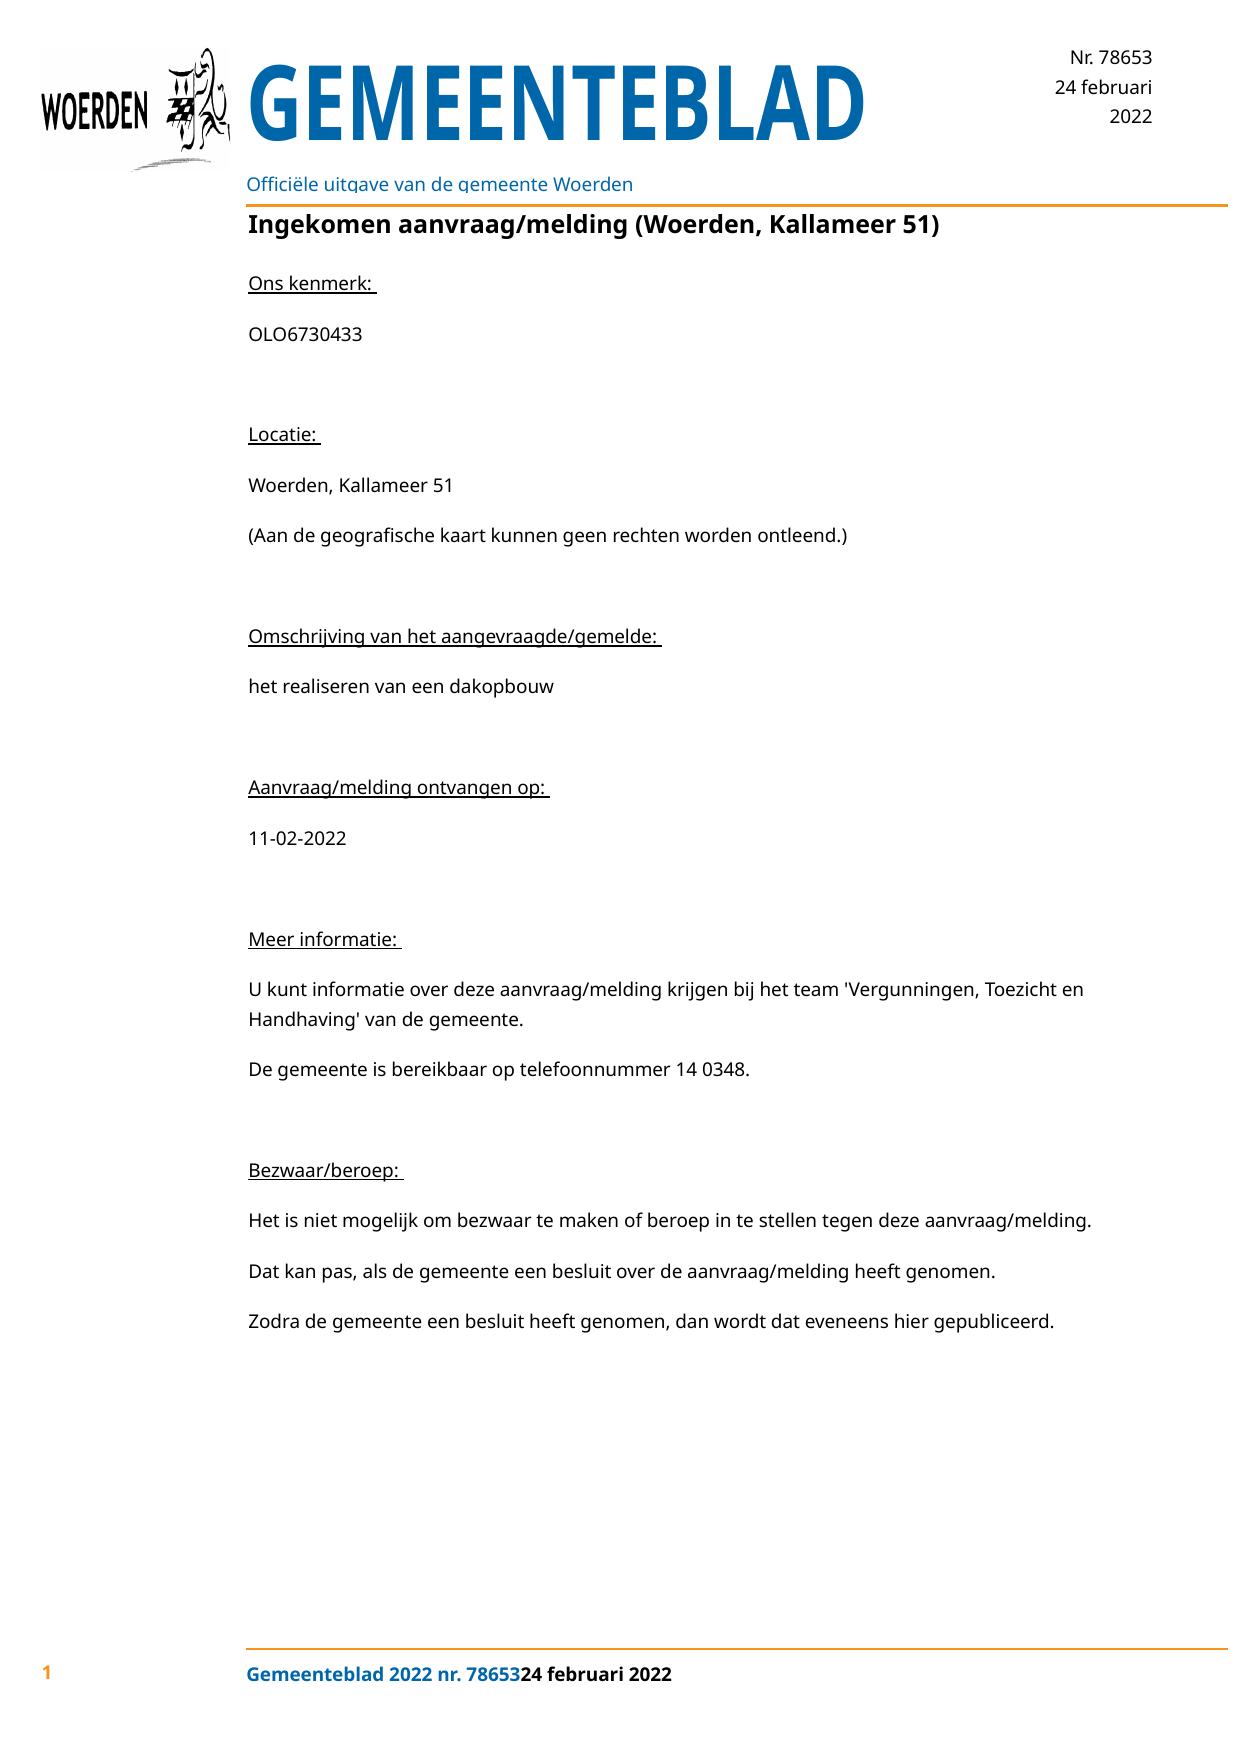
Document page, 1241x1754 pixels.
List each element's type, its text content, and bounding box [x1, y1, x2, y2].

picture [41, 47, 231, 172]
text De gemeente is bereikbaar op telefoonnummer 14 0348. [248, 1056, 1152, 1082]
text Meer informatie: [248, 926, 1152, 951]
text 11-02-2022 [248, 825, 1152, 851]
text Dat kan pas, als de gemeente een besluit over de aanvraag/melding heeft genomen. [248, 1258, 1152, 1283]
text Aanvraag/melding ontvangen op: [248, 774, 1152, 800]
text Omschrijving van het aangevraagde/gemelde: [248, 623, 1152, 649]
text (Aan de geografische kaart kunnen geen rechten worden ontleend.) [248, 522, 1152, 548]
text Ingekomen aanvraag/melding (Woerden, Kallameer 51) [248, 207, 1152, 241]
text Zodra de gemeente een besluit heeft genomen, dan wordt dat eveneens hier gepubliceerd. [248, 1308, 1152, 1334]
text U kunt informatie over deze aanvraag/melding krijgen bij het team 'Vergunningen, Toezicht en Handhaving' van de gemeente. [248, 976, 1152, 1031]
text Woerden, Kallameer 51 [248, 472, 1152, 498]
text Ons kenmerk: [248, 270, 1152, 296]
text Het is niet mogelijk om bezwaar te maken of beroep in te stellen tegen deze aanvraag/melding. [248, 1207, 1152, 1233]
text Locatie: [248, 422, 1152, 447]
text OLO6730433 [248, 321, 1152, 346]
text Bezwaar/beroep: [248, 1157, 1152, 1183]
text het realiseren van een dakopbouw [248, 674, 1152, 699]
